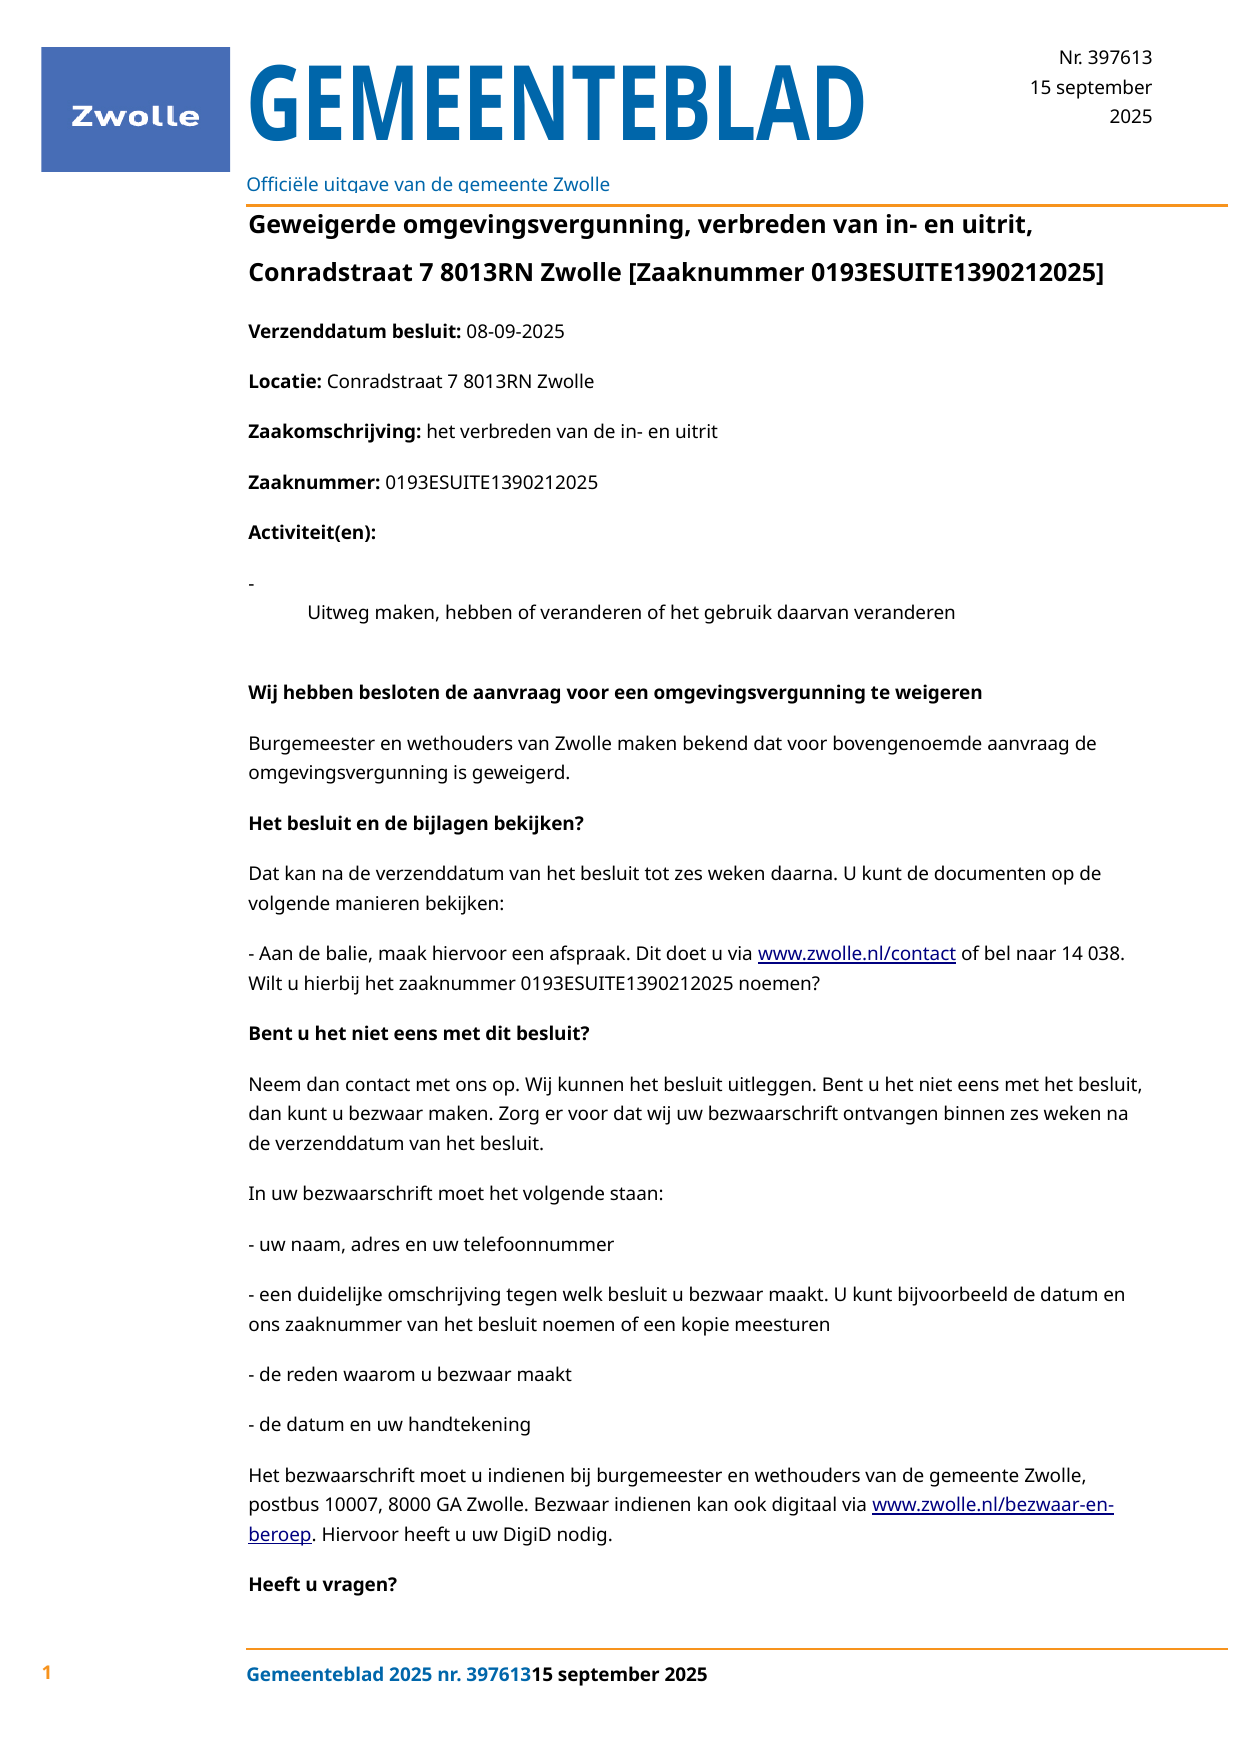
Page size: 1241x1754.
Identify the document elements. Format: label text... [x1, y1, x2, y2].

text - de datum en uw handtekening [248, 1412, 1152, 1437]
text Dat kan na de verzenddatum van het besluit tot zes weken daarna. U kunt de documenten op de volgende manieren bekijken: [248, 860, 1152, 916]
text Bent u het niet eens met dit besluit? [248, 1020, 1152, 1046]
text Burgemeester en wethouders van Zwolle maken bekend dat voor bovengenoemde aanvraag de omgevingsvergunning is geweigerd. [248, 730, 1152, 785]
text Wij hebben besloten de aanvraag voor een omgevingsvergunning te weigeren [248, 679, 1152, 705]
picture [41, 47, 231, 172]
text - een duidelijke omschrijving tegen welk besluit u bezwaar maakt. U kunt bijvoorbeeld de datum en ons zaaknummer van het besluit noemen of een kopie meesturen [248, 1281, 1152, 1337]
text Het besluit en de bijlagen bekijken? [248, 810, 1152, 836]
text - Aan de balie, maak hiervoor een afspraak. Dit doet u via www.zwolle.nl/contact of bel naar 14 038. Wilt u hierbij het zaaknummer 0193ESUITE1390212025 noemen? [248, 940, 1152, 996]
text - uw naam, adres en uw telefoonnummer [248, 1231, 1152, 1257]
text Activiteit(en): [248, 519, 1152, 545]
text Geweigerde omgevingsvergunning, verbreden van in- en uitrit, Conradstraat 7 8013RN Zwolle [Zaaknummer 0193ESUITE1390212025] [248, 207, 1152, 288]
text Het bezwaarschrift moet u indienen bij burgemeester en wethouders van de gemeente Zwolle, postbus 10007, 8000 GA Zwolle. Bezwaar indienen kan ook digitaal via www.zwolle.nl/bezwaar-en-beroep. Hiervoor heeft u uw DigiD nodig. [248, 1462, 1152, 1547]
text Verzenddatum besluit: 08-09-2025 [248, 318, 1152, 344]
text Heeft u vragen? [248, 1572, 1152, 1597]
text Zaakomschrijving: het verbreden van de in- en uitrit [248, 419, 1152, 444]
text Zaaknummer: 0193ESUITE1390212025 [248, 469, 1152, 495]
text In uw bezwaarschrift moet het volgende staan: [248, 1180, 1152, 1206]
text Neem dan contact met ons op. Wij kunnen het besluit uitleggen. Bent u het niet eens met het besluit, dan kunt u bezwaar maken. Zorg er voor dat wij uw bezwaarschrift ontvangen binnen zes weken na de verzenddatum van het besluit. [248, 1071, 1152, 1156]
list Uitweg maken, hebben of veranderen of het gebruik daarvan veranderen [248, 599, 1152, 625]
text Locatie: Conradstraat 7 8013RN Zwolle [248, 368, 1152, 394]
text - de reden waarom u bezwaar maakt [248, 1361, 1152, 1387]
